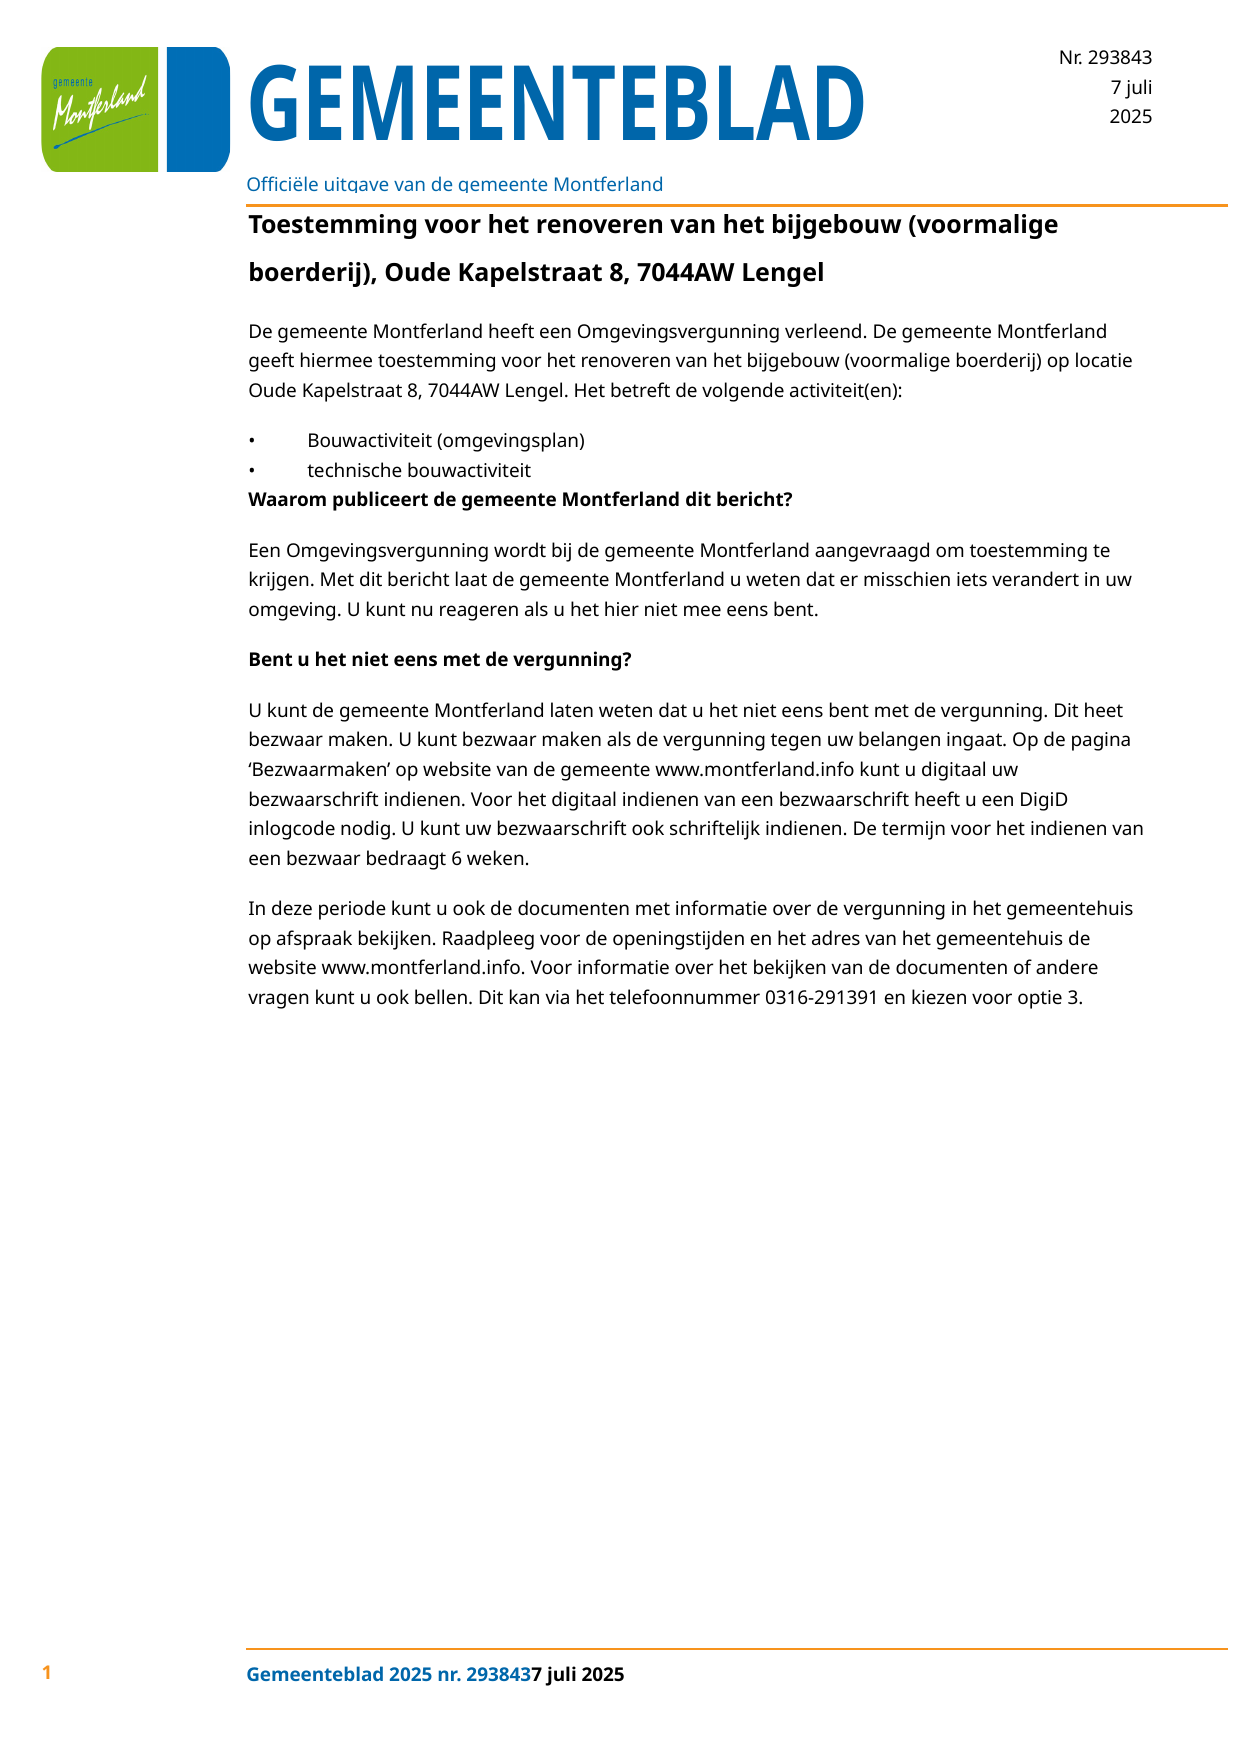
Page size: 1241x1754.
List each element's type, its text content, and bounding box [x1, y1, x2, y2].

text In deze periode kunt u ook de documenten met informatie over de vergunning in het gemeentehuis op afspraak bekijken. Raadpleeg voor de openingstijden en het adres van het gemeentehuis de website www.montferland.info. Voor informatie over het bekijken van de documenten of andere vragen kunt u ook bellen. Dit kan via het telefoonnummer 0316-291391 en kiezen voor optie 3. [248, 895, 1152, 1010]
text Waarom publiceert de gemeente Montferland dit bericht? [248, 487, 1152, 512]
text U kunt de gemeente Montferland laten weten dat u het niet eens bent met de vergunning. Dit heet bezwaar maken. U kunt bezwaar maken als de vergunning tegen uw belangen ingaat. Op de pagina ‘Bezwaarmaken’ op website van de gemeente www.montferland.info kunt u digitaal uw bezwaarschrift indienen. Voor het digitaal indienen van een bezwaarschrift heeft u een DigiD inlogcode nodig. U kunt uw bezwaarschrift ook schriftelijk indienen. De termijn voor het indienen van een bezwaar bedraagt 6 weken. [248, 697, 1152, 871]
text Bent u het niet eens met de vergunning? [248, 647, 1152, 672]
text Een Omgevingsvergunning wordt bij de gemeente Montferland aangevraagd om toestemming te krijgen. Met dit bericht laat de gemeente Montferland u weten dat er misschien iets verandert in uw omgeving. U kunt nu reageren als u het hier niet mee eens bent. [248, 537, 1152, 622]
text De gemeente Montferland heeft een Omgevingsvergunning verleend. De gemeente Montferland geeft hiermee toestemming voor het renoveren van het bijgebouw (voormalige boerderij) op locatie Oude Kapelstraat 8, 7044AW Lengel. Het betreft de volgende activiteit(en): [248, 318, 1152, 403]
list Bouwactiviteit (omgevingsplan) [248, 427, 1152, 453]
list technische bouwactiviteit [248, 457, 1152, 483]
text Toestemming voor het renoveren van het bijgebouw (voormalige boerderij), Oude Kapelstraat 8, 7044AW Lengel [248, 207, 1152, 288]
picture [41, 47, 231, 172]
